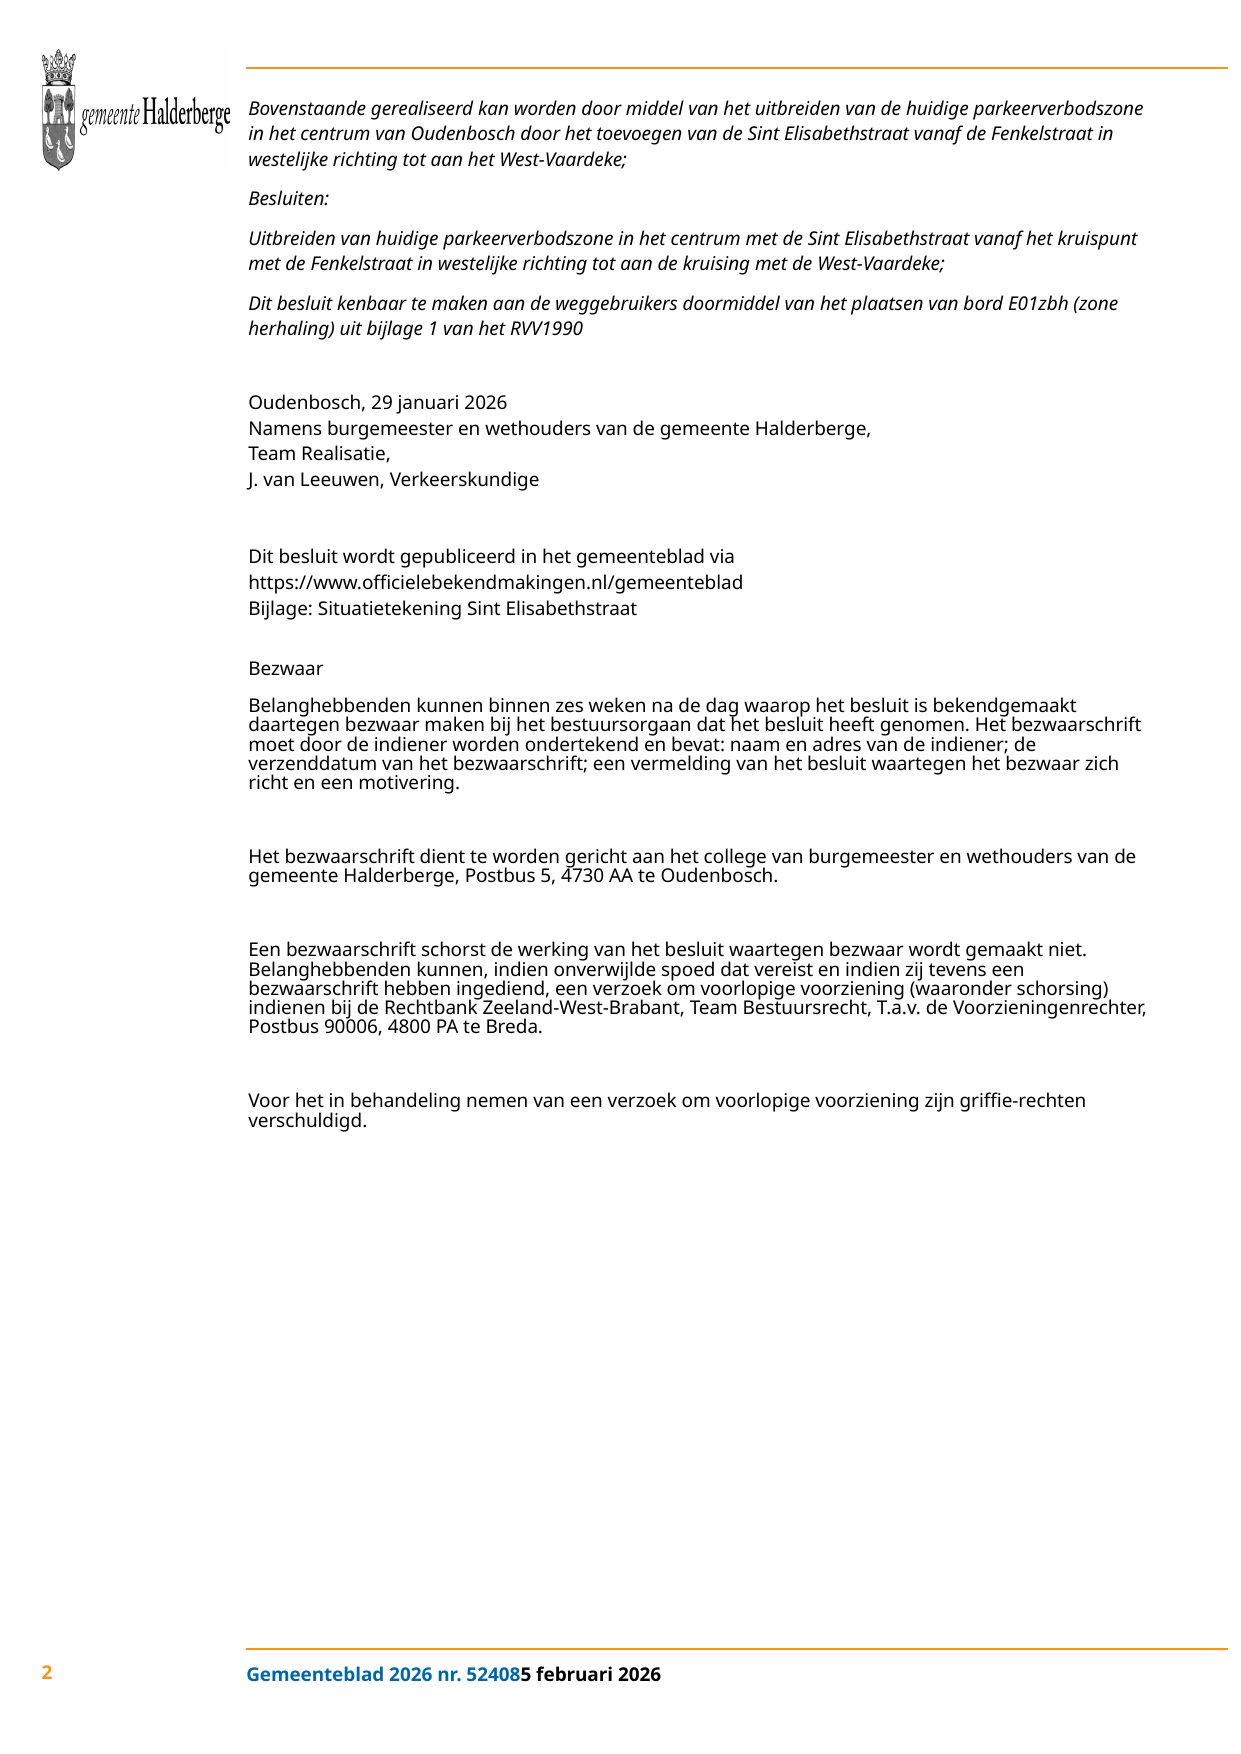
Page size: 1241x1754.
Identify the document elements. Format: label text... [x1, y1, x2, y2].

text Belanghebbenden kunnen binnen zes weken na de dag waarop het besluit is bekendgemaakt daartegen bezwaar maken bij het bestuursorgaan dat het besluit heeft genomen. Het bezwaarschrift moet door de indiener worden ondertekend en bevat: naam en adres van de indiener; de verzenddatum van het bezwaarschrift; een vermelding van het besluit waartegen het bezwaar zich richt en een motivering. [248, 697, 1152, 793]
text Bijlage: Situatietekening Sint Elisabethstraat [248, 595, 1152, 621]
text Een bezwaarschrift schorst de werking van het besluit waartegen bezwaar wordt gemaakt niet. Belanghebbenden kunnen, indien onverwijlde spoed dat vereist en indien zij tevens een bezwaarschrift hebben ingediend, een verzoek om voorlopige voorziening (waaronder schorsing) indienen bij de Rechtbank Zeeland-West-Brabant, Team Bestuursrecht, T.a.v. de Voorzieningenrechter, Postbus 90006, 4800 PA te Breda. [248, 941, 1152, 1038]
text Namens burgemeester en wethouders van de gemeente Halderberge, [248, 415, 1152, 441]
picture [41, 47, 231, 172]
text J. van Leeuwen, Verkeerskundige [248, 466, 1152, 492]
text Team Realisatie, [248, 441, 1152, 466]
text Voor het in behandeling nemen van een verzoek om voorlopige voorziening zijn griffie-rechten verschuldigd. [248, 1092, 1152, 1131]
text Uitbreiden van huidige parkeerverbodszone in het centrum met de Sint Elisabethstraat vanaf het kruispunt met de Fenkelstraat in westelijke richting tot aan de kruising met de West-Vaardeke; [248, 225, 1152, 276]
text Het bezwaarschrift dient te worden gericht aan het college van burgemeester en wethouders van de gemeente Halderberge, Postbus 5, 4730 AA te Oudenbosch. [248, 848, 1152, 887]
text Dit besluit wordt gepubliceerd in het gemeenteblad via [248, 543, 1152, 569]
text Bezwaar [248, 660, 1152, 679]
text Bovenstaande gerealiseerd kan worden door middel van het uitbreiden van de huidige parkeerverbodszone in het centrum van Oudenbosch door het toevoegen van de Sint Elisabethstraat vanaf de Fenkelstraat in westelijke richting tot aan het West-Vaardeke; [248, 95, 1152, 172]
text Dit besluit kenbaar te maken aan de weggebruikers doormiddel van het plaatsen van bord E01zbh (zone herhaling) uit bijlage 1 van het RVV1990 [248, 290, 1152, 341]
text https://www.officielebekendmakingen.nl/gemeenteblad [248, 569, 1152, 595]
text Besluiten: [248, 186, 1152, 211]
text Oudenbosch, 29 januari 2026 [248, 389, 1152, 415]
